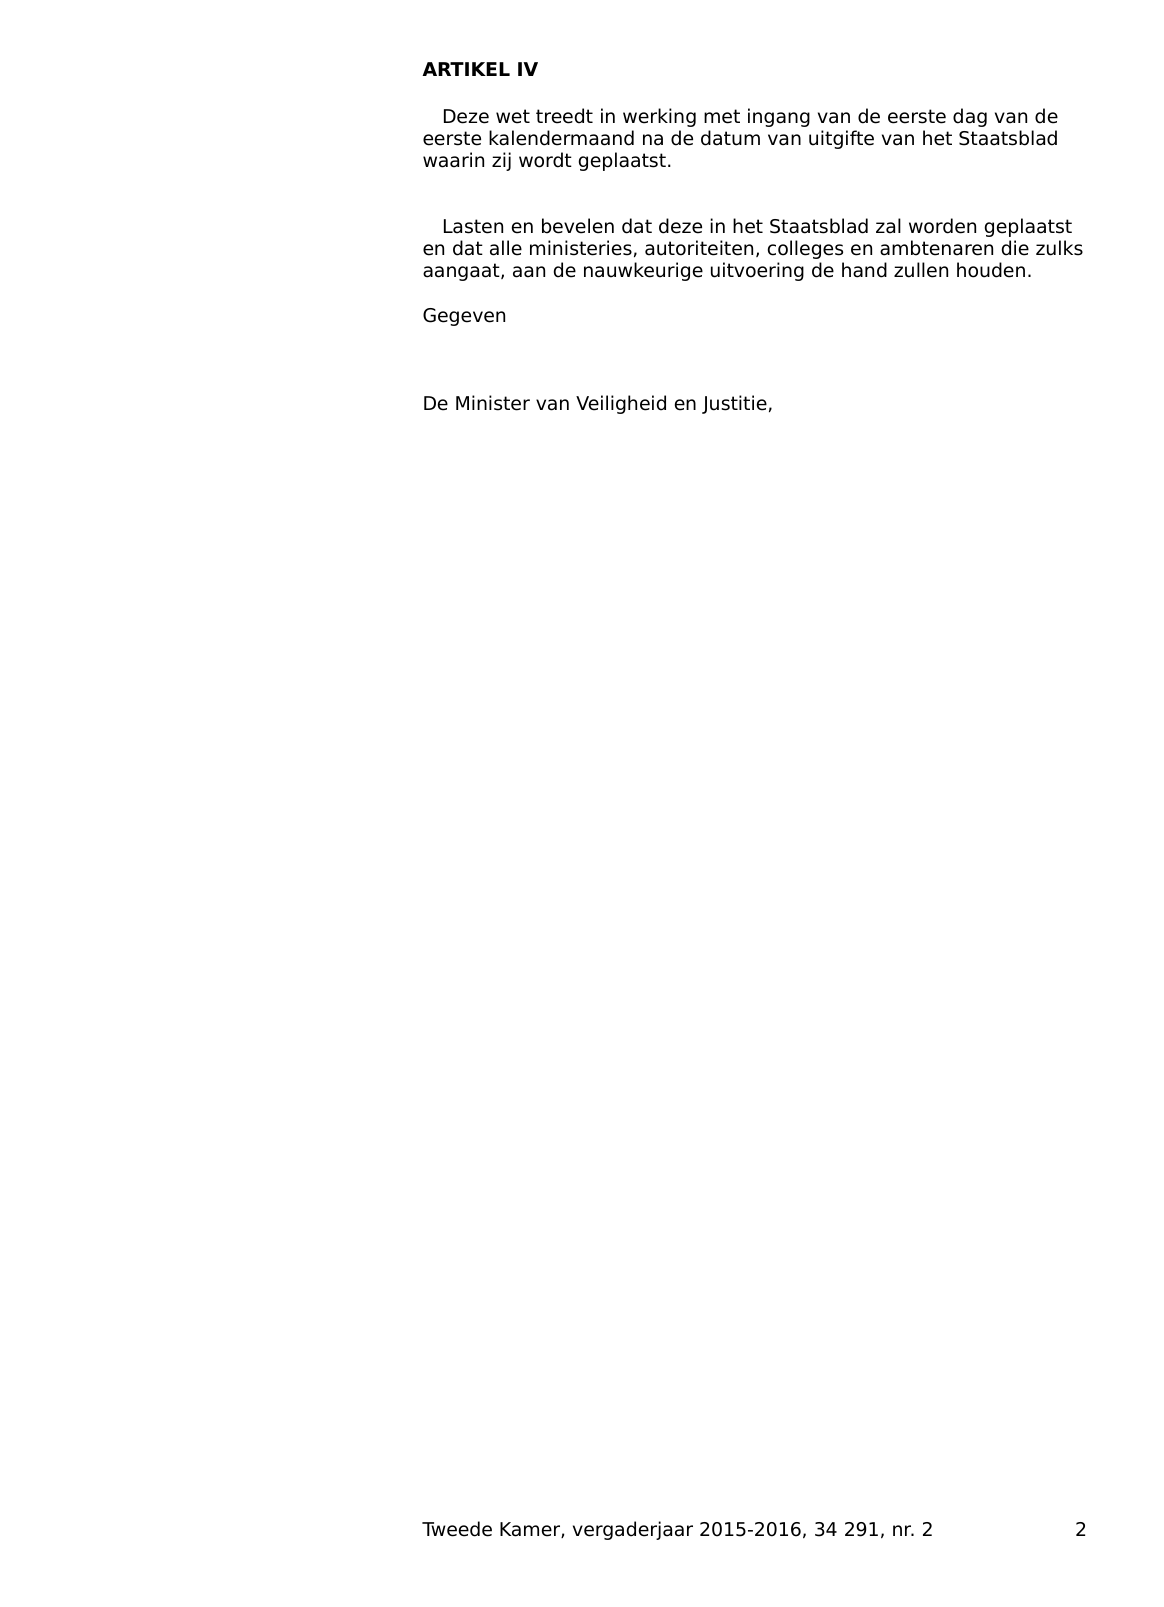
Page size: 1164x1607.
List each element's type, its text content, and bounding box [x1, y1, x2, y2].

text De Minister van Veiligheid en Justitie, [422, 393, 1087, 415]
text Lasten en bevelen dat deze in het Staatsblad zal worden geplaatst en dat alle ministeries, autoriteiten, colleges en ambtenaren die zulks aangaat, aan de nauwkeurige uitvoering de hand zullen houden. [422, 216, 1087, 282]
subtitle ARTIKEL IV [422, 59, 1087, 81]
text Deze wet treedt in werking met ingang van de eerste dag van de eerste kalendermaand na de datum van uitgifte van het Staatsblad waarin zij wordt geplaatst. [422, 106, 1087, 172]
text Gegeven [422, 304, 1087, 326]
